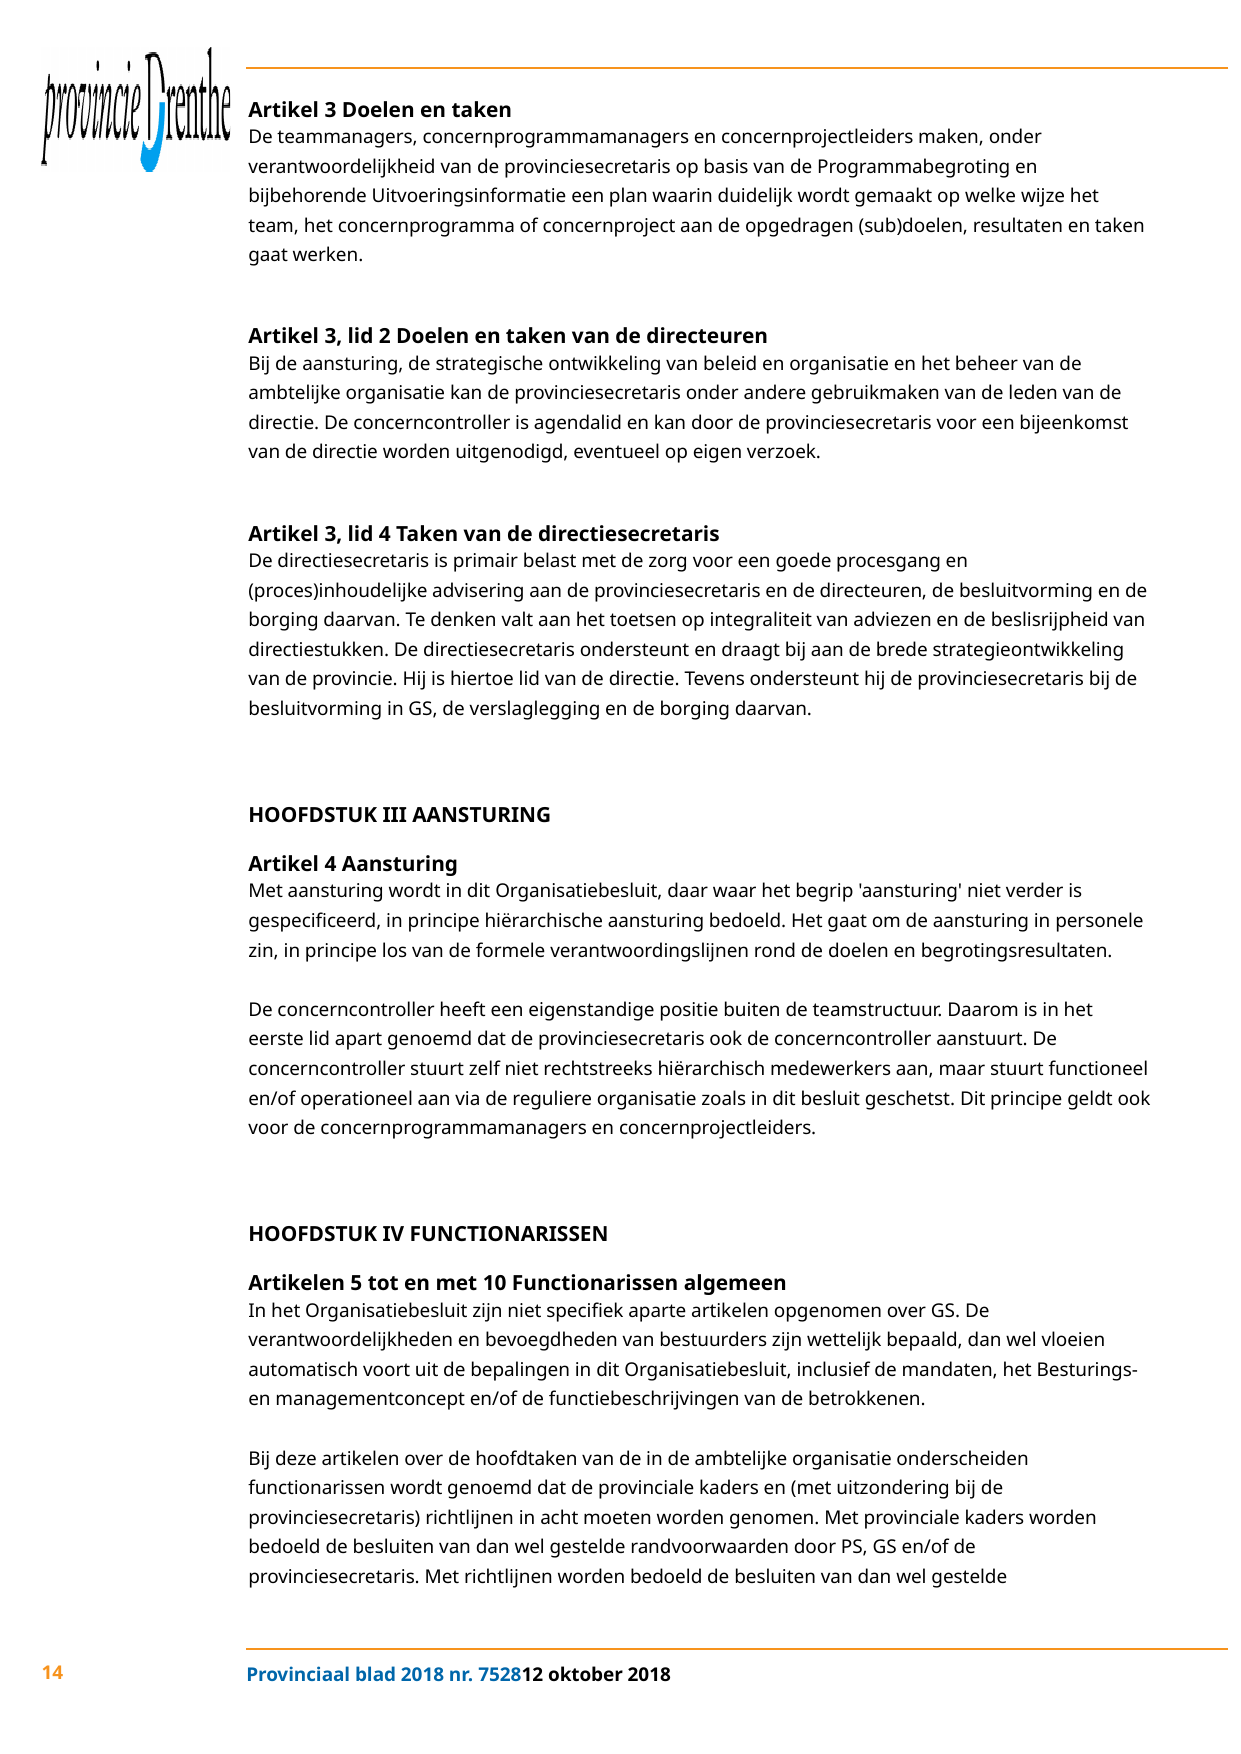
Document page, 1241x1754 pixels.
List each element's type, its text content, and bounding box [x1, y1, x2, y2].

text De concerncontroller heeft een eigenstandige positie buiten de teamstructuur. Daarom is in het eerste lid apart genoemd dat de provinciesecretaris ook de concerncontroller aanstuurt. De concerncontroller stuurt zelf niet rechtstreeks hiërarchisch medewerkers aan, maar stuurt functioneel en/of operationeel aan via de reguliere organisatie zoals in dit besluit geschetst. Dit principe geldt ook voor de concernprogrammamanagers en concernprojectleiders. [248, 996, 1152, 1140]
text Bij de aansturing, de strategische ontwikkeling van beleid en organisatie en het beheer van de ambtelijke organisatie kan de provinciesecretaris onder andere gebruikmaken van de leden van de directie. De concerncontroller is agendalid en kan door de provinciesecretaris voor een bijeenkomst van de directie worden uitgenodigd, eventueel op eigen verzoek. [248, 350, 1152, 464]
text HOOFDSTUK IV FUNCTIONARISSEN [248, 1219, 1152, 1247]
text De directiesecretaris is primair belast met de zorg voor een goede procesgang en (proces)inhoudelijke advisering aan de provinciesecretaris en de directeuren, de besluitvorming en de borging daarvan. Te denken valt aan het toetsen op integraliteit van adviezen en de beslisrijpheid van directiestukken. De directiesecretaris ondersteunt en draagt bij aan de brede strategieontwikkeling van de provincie. Hij is hiertoe lid van de directie. Tevens ondersteunt hij de provinciesecretaris bij de besluitvorming in GS, de verslaglegging en de borging daarvan. [248, 547, 1152, 721]
text Artikel 4 Aansturing [248, 849, 1152, 878]
picture [41, 47, 231, 172]
text In het Organisatiebesluit zijn niet specifiek aparte artikelen opgenomen over GS. De verantwoordelijkheden en bevoegdheden van bestuurders zijn wettelijk bepaald, dan wel vloeien automatisch voort uit de bepalingen in dit Organisatiebesluit, inclusief de mandaten, het Besturings- en managementconcept en/of de functiebeschrijvingen van de betrokkenen. [248, 1297, 1152, 1411]
text De teammanagers, concernprogrammamanagers en concernprojectleiders maken, onder verantwoordelijkheid van de provinciesecretaris op basis van de Programmabegroting en bijbehorende Uitvoeringsinformatie een plan waarin duidelijk wordt gemaakt op welke wijze het team, het concernprogramma of concernproject aan de opgedragen (sub)doelen, resultaten en taken gaat werken. [248, 123, 1152, 267]
text Met aansturing wordt in dit Organisatiebesluit, daar waar het begrip 'aansturing' niet verder is gespecificeerd, in principe hiërarchische aansturing bedoeld. Het gaat om de aansturing in personele zin, in principe los van de formele verantwoordingslijnen rond de doelen en begrotingsresultaten. [248, 878, 1152, 962]
text Bij deze artikelen over de hoofdtaken van de in de ambtelijke organisatie onderscheiden functionarissen wordt genoemd dat de provinciale kaders en (met uitzondering bij de provinciesecretaris) richtlijnen in acht moeten worden genomen. Met provinciale kaders worden bedoeld de besluiten van dan wel gestelde randvoorwaarden door PS, GS en/of de provinciesecretaris. Met richtlijnen worden bedoeld de besluiten van dan wel gestelde [248, 1445, 1152, 1589]
text Artikel 3 Doelen en taken [248, 95, 1152, 123]
text HOOFDSTUK III AANSTURING [248, 800, 1152, 828]
text Artikel 3, lid 2 Doelen en taken van de directeuren [248, 322, 1152, 350]
text Artikelen 5 tot en met 10 Functionarissen algemeen [248, 1268, 1152, 1297]
text Artikel 3, lid 4 Taken van de directiesecretaris [248, 519, 1152, 547]
